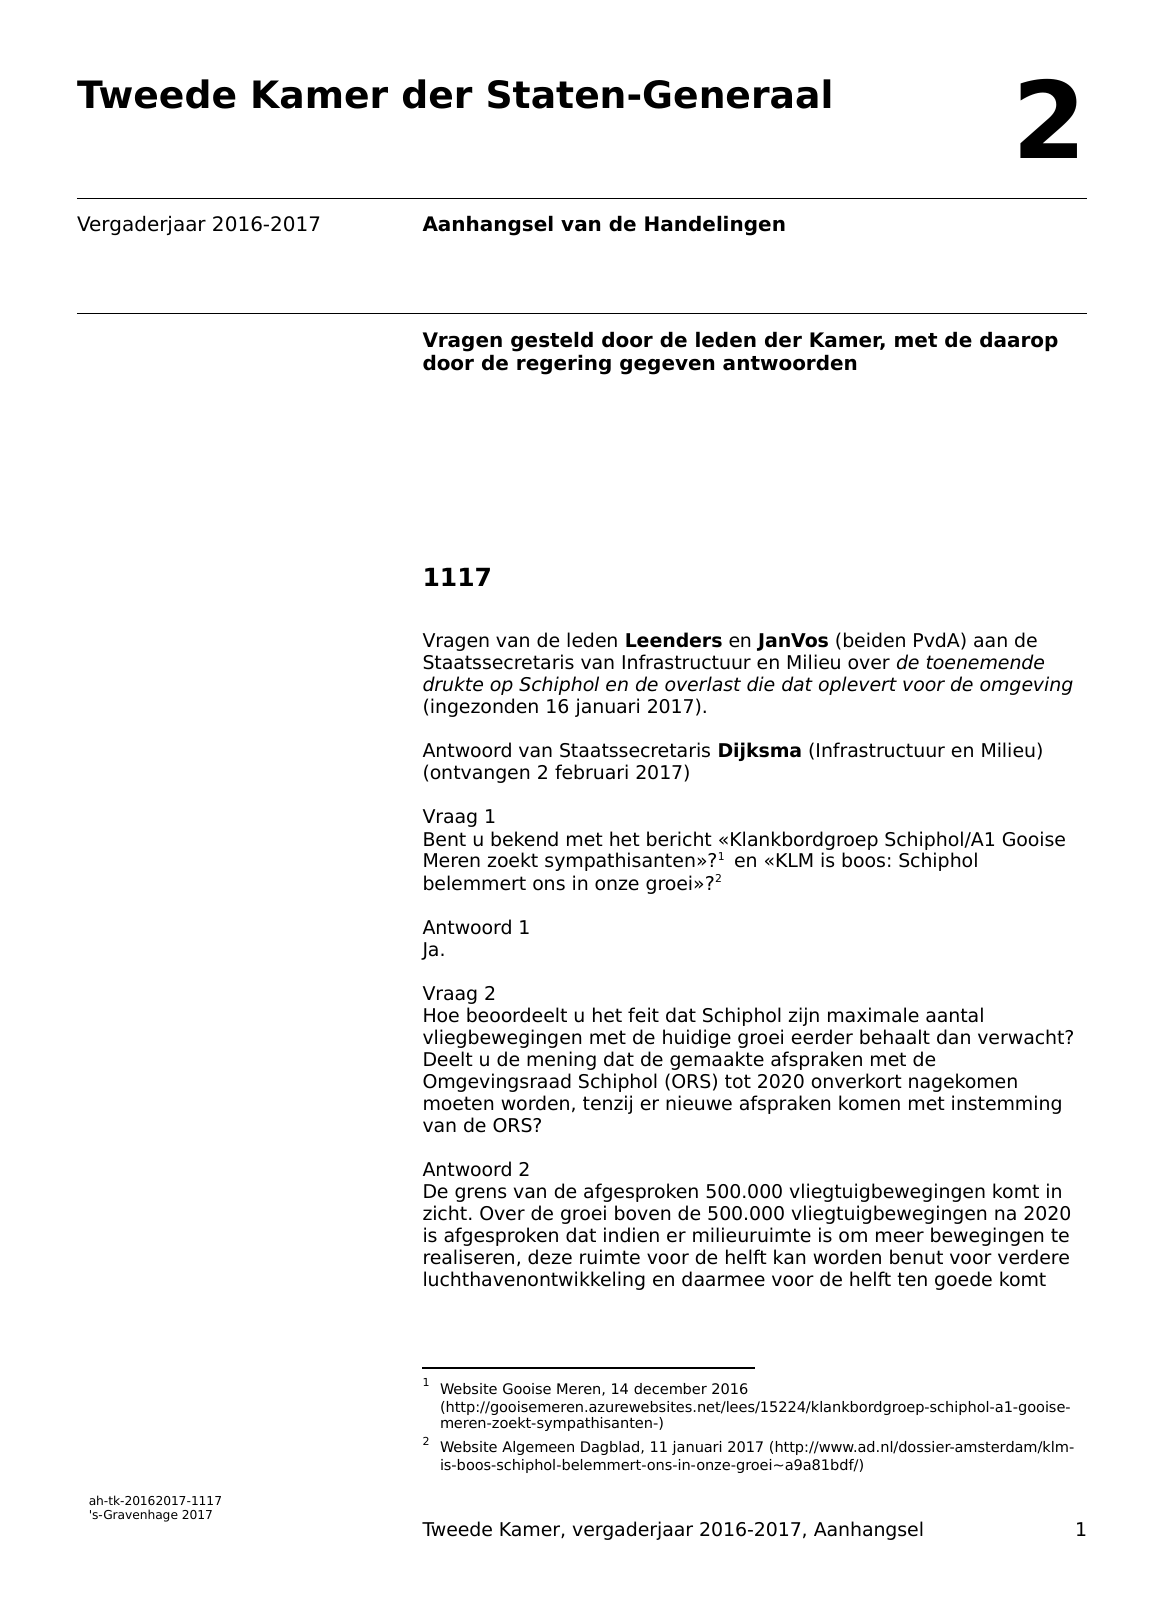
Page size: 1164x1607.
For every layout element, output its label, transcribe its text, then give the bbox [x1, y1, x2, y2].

table_cell Vergaderjaar 2016-2017 [77, 199, 422, 313]
text Hoe beoordeelt u het feit dat Schiphol zijn maximale aantal vliegbewegingen met de huidige groei eerder behaalt dan verwacht? Deelt u de mening dat de gemaakte afspraken met de Omgevingsraad Schiphol (ORS) tot 2020 onverkort nagekomen moeten worden, tenzij er nieuwe afspraken komen met instemming van de ORS? [422, 1005, 1087, 1137]
text ah-tk-20162017-1117 [88, 1494, 323, 1508]
text Vragen van de leden Leenders en JanVos (beiden PvdA) aan de Staatssecretaris van Infrastructuur en Milieu over de toenemende drukte op Schiphol en de overlast die dat oplevert voor de omgeving (ingezonden 16 januari 2017). [422, 630, 1087, 718]
text Vraag 1 [422, 806, 1087, 828]
table_cell Aanhangsel van de Handelingen [422, 199, 1087, 313]
text Ja. [422, 938, 1087, 961]
text Website Algemeen Dagblad, 11 januari 2017 (http://www.ad.nl/dossier-amsterdam/klm-is-boos-schiphol-belemmert-ons-in-onze-groei~a9a81bdf/) [422, 1435, 1087, 1474]
table_cell Vragen gesteld door de leden der Kamer, met de daarop door de regering gegeven antwoorden [422, 314, 1087, 375]
text De grens van de afgesproken 500.000 vliegtuigbewegingen komt in zicht. Over de groei boven de 500.000 vliegtuigbewegingen na 2020 is afgesproken dat indien er milieuruimte is om meer bewegingen te realiseren, deze ruimte voor de helft kan worden benut voor verdere luchthavenontwikkeling en daarmee voor de helft ten goede komt [422, 1181, 1087, 1291]
text Antwoord van Staatssecretaris Dijksma (Infrastructuur en Milieu) (ontvangen 2 februari 2017) [422, 740, 1087, 784]
table_cell [77, 314, 422, 375]
text Vraag 2 [422, 983, 1087, 1005]
text Bent u bekend met het bericht «Klankbordgroep Schiphol/A1 Gooise Meren zoekt sympathisanten»? en «KLM is boos: Schiphol belemmert ons in onze groei»? [422, 828, 1087, 894]
text 1117 [422, 563, 1087, 592]
table_header 2 [886, 59, 1087, 198]
table_header Tweede Kamer der Staten-Generaal [77, 59, 886, 198]
text Antwoord 2 [422, 1159, 1087, 1181]
text Website Gooise Meren, 14 december 2016 (http://gooisemeren.azurewebsites.net/lees/15224/klankbordgroep-schiphol-a1-gooise-meren-zoekt-sympathisanten-) [422, 1377, 1087, 1432]
text Antwoord 1 [422, 917, 1087, 938]
text 's-Gravenhage 2017 [88, 1508, 323, 1522]
